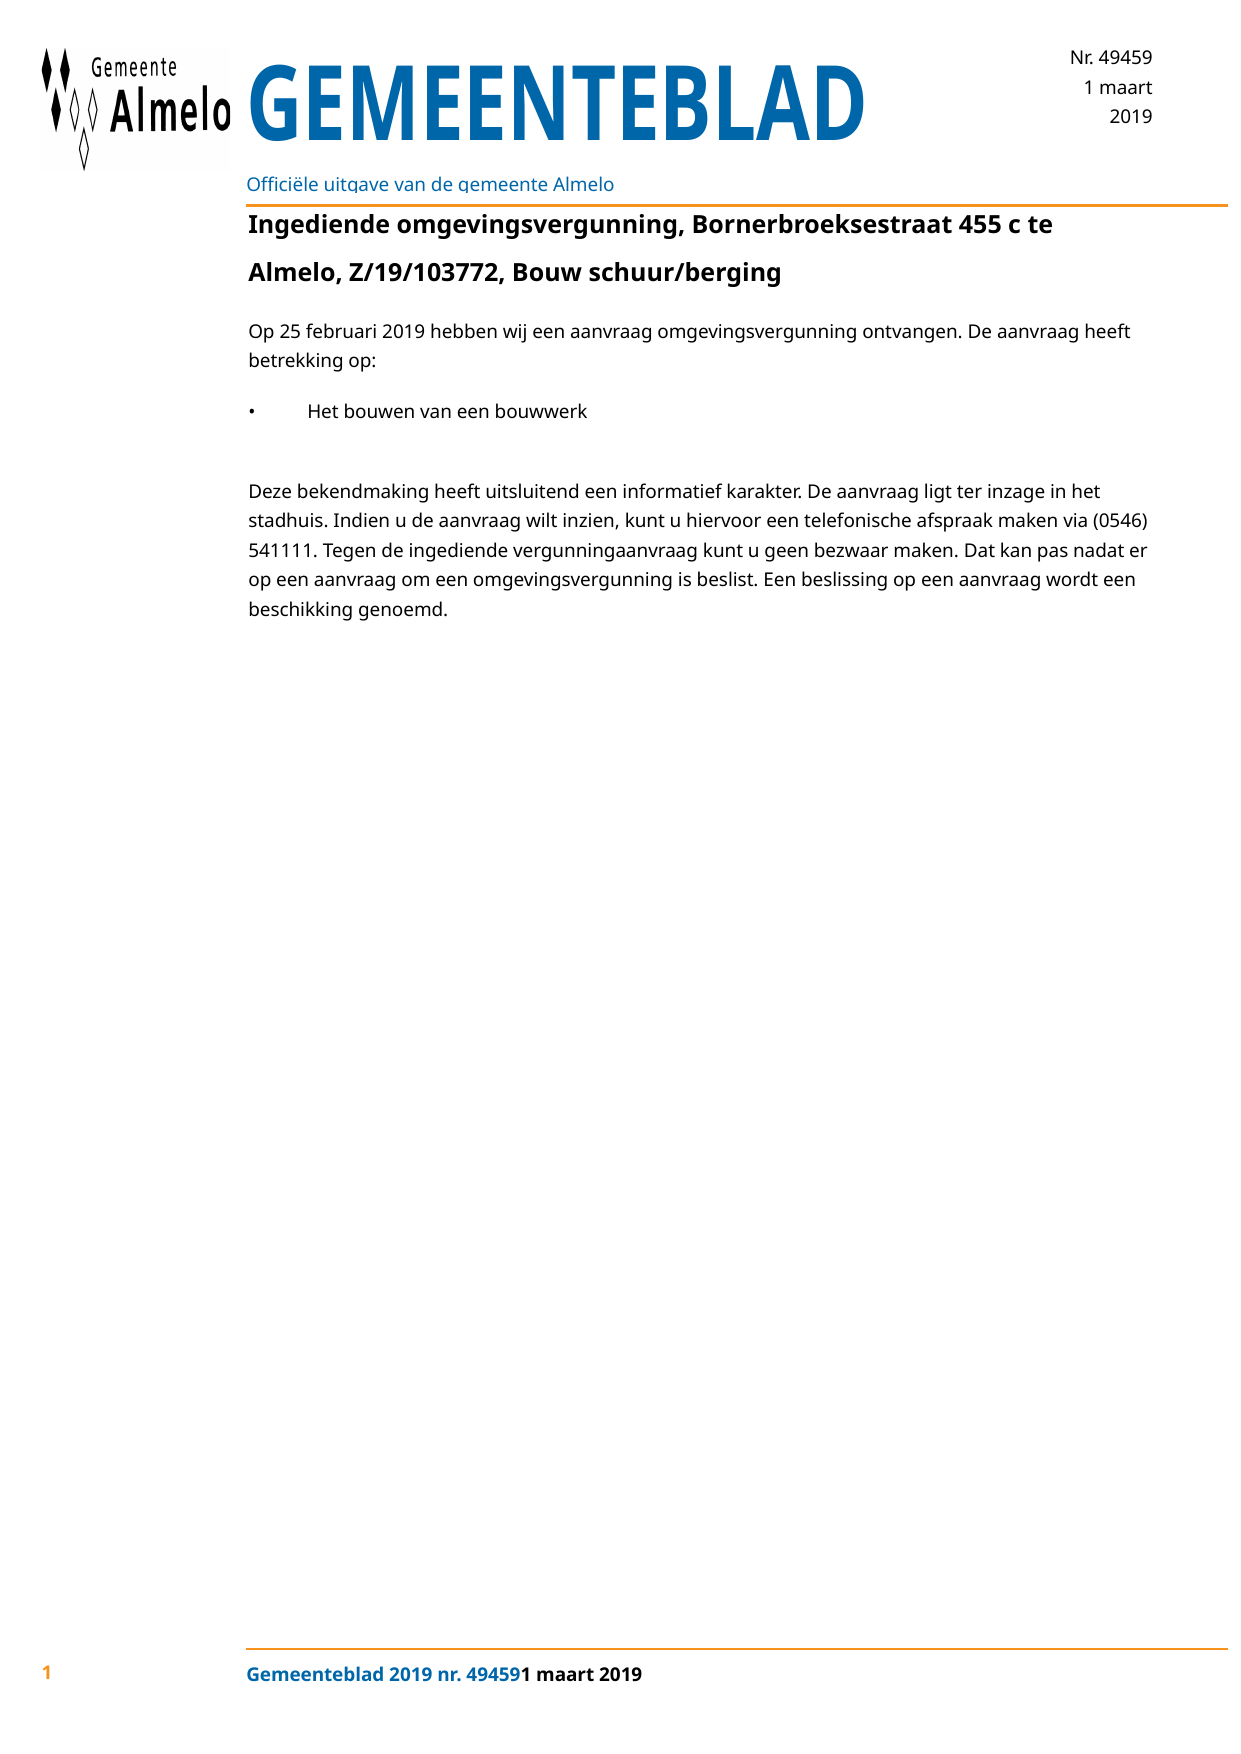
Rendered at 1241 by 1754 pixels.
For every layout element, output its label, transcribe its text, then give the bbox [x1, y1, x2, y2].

picture [41, 47, 231, 172]
text Deze bekendmaking heeft uitsluitend een informatief karakter. De aanvraag ligt ter inzage in het stadhuis. Indien u de aanvraag wilt inzien, kunt u hiervoor een telefonische afspraak maken via (0546) 541111. Tegen de ingediende vergunningaanvraag kunt u geen bezwaar maken. Dat kan pas nadat er op een aanvraag om een omgevingsvergunning is beslist. Een beslissing op een aanvraag wordt een beschikking genoemd. [248, 478, 1152, 622]
text Ingediende omgevingsvergunning, Bornerbroeksestraat 455 c te Almelo, Z/19/103772, Bouw schuur/berging [248, 207, 1152, 288]
list Het bouwen van een bouwwerk [248, 398, 1152, 424]
text Op 25 februari 2019 hebben wij een aanvraag omgevingsvergunning ontvangen. De aanvraag heeft betrekking op: [248, 318, 1152, 373]
